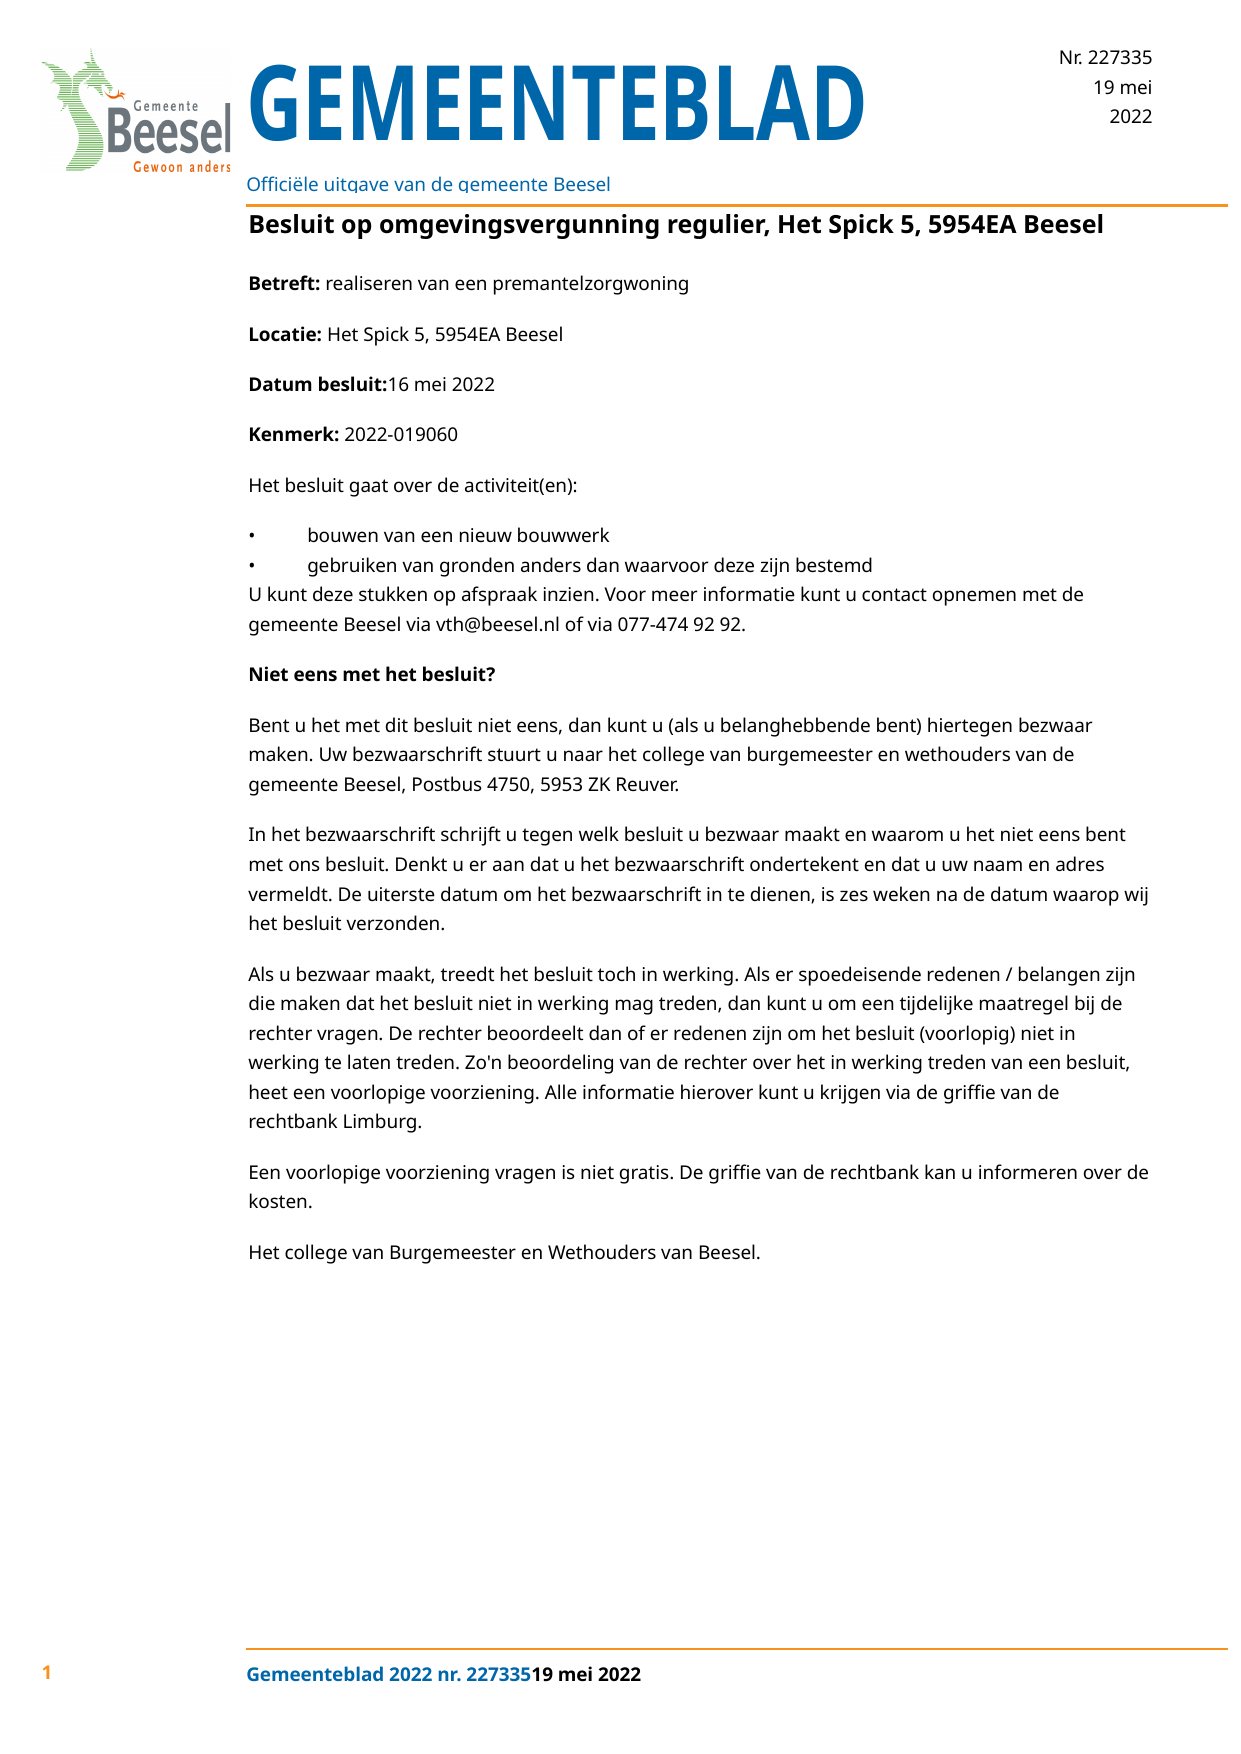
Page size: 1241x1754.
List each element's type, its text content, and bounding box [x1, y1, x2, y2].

text Betreft: realiseren van een premantelzorgwoning [248, 270, 1152, 296]
text Bent u het met dit besluit niet eens, dan kunt u (als u belanghebbende bent) hiertegen bezwaar maken. Uw bezwaarschrift stuurt u naar het college van burgemeester en wethouders van de gemeente Beesel, Postbus 4750, 5953 ZK Reuver. [248, 712, 1152, 797]
list bouwen van een nieuw bouwwerk [248, 522, 1152, 548]
text Datum besluit:16 mei 2022 [248, 371, 1152, 397]
text Kenmerk: 2022-019060 [248, 422, 1152, 447]
text Het besluit gaat over de activiteit(en): [248, 472, 1152, 498]
picture [41, 47, 231, 172]
text Niet eens met het besluit? [248, 662, 1152, 687]
text U kunt deze stukken op afspraak inzien. Voor meer informatie kunt u contact opnemen met de gemeente Beesel via vth@beesel.nl of via 077-474 92 92. [248, 582, 1152, 637]
text Een voorlopige voorziening vragen is niet gratis. De griffie van de rechtbank kan u informeren over de kosten. [248, 1159, 1152, 1214]
text Locatie: Het Spick 5, 5954EA Beesel [248, 321, 1152, 346]
list gebruiken van gronden anders dan waarvoor deze zijn bestemd [248, 552, 1152, 578]
text In het bezwaarschrift schrijft u tegen welk besluit u bezwaar maakt en waarom u het niet eens bent met ons besluit. Denkt u er aan dat u het bezwaarschrift ondertekent en dat u uw naam en adres vermeldt. De uiterste datum om het bezwaarschrift in te dienen, is zes weken na de datum waarop wij het besluit verzonden. [248, 822, 1152, 936]
text Besluit op omgevingsvergunning regulier, Het Spick 5, 5954EA Beesel [248, 207, 1152, 241]
text Het college van Burgemeester en Wethouders van Beesel. [248, 1239, 1152, 1265]
text Als u bezwaar maakt, treedt het besluit toch in werking. Als er spoedeisende redenen / belangen zijn die maken dat het besluit niet in werking mag treden, dan kunt u om een tijdelijke maatregel bij de rechter vragen. De rechter beoordeelt dan of er redenen zijn om het besluit (voorlopig) niet in werking te laten treden. Zo'n beoordeling van de rechter over het in werking treden van een besluit, heet een voorlopige voorziening. Alle informatie hierover kunt u krijgen via de griffie van de rechtbank Limburg. [248, 961, 1152, 1134]
